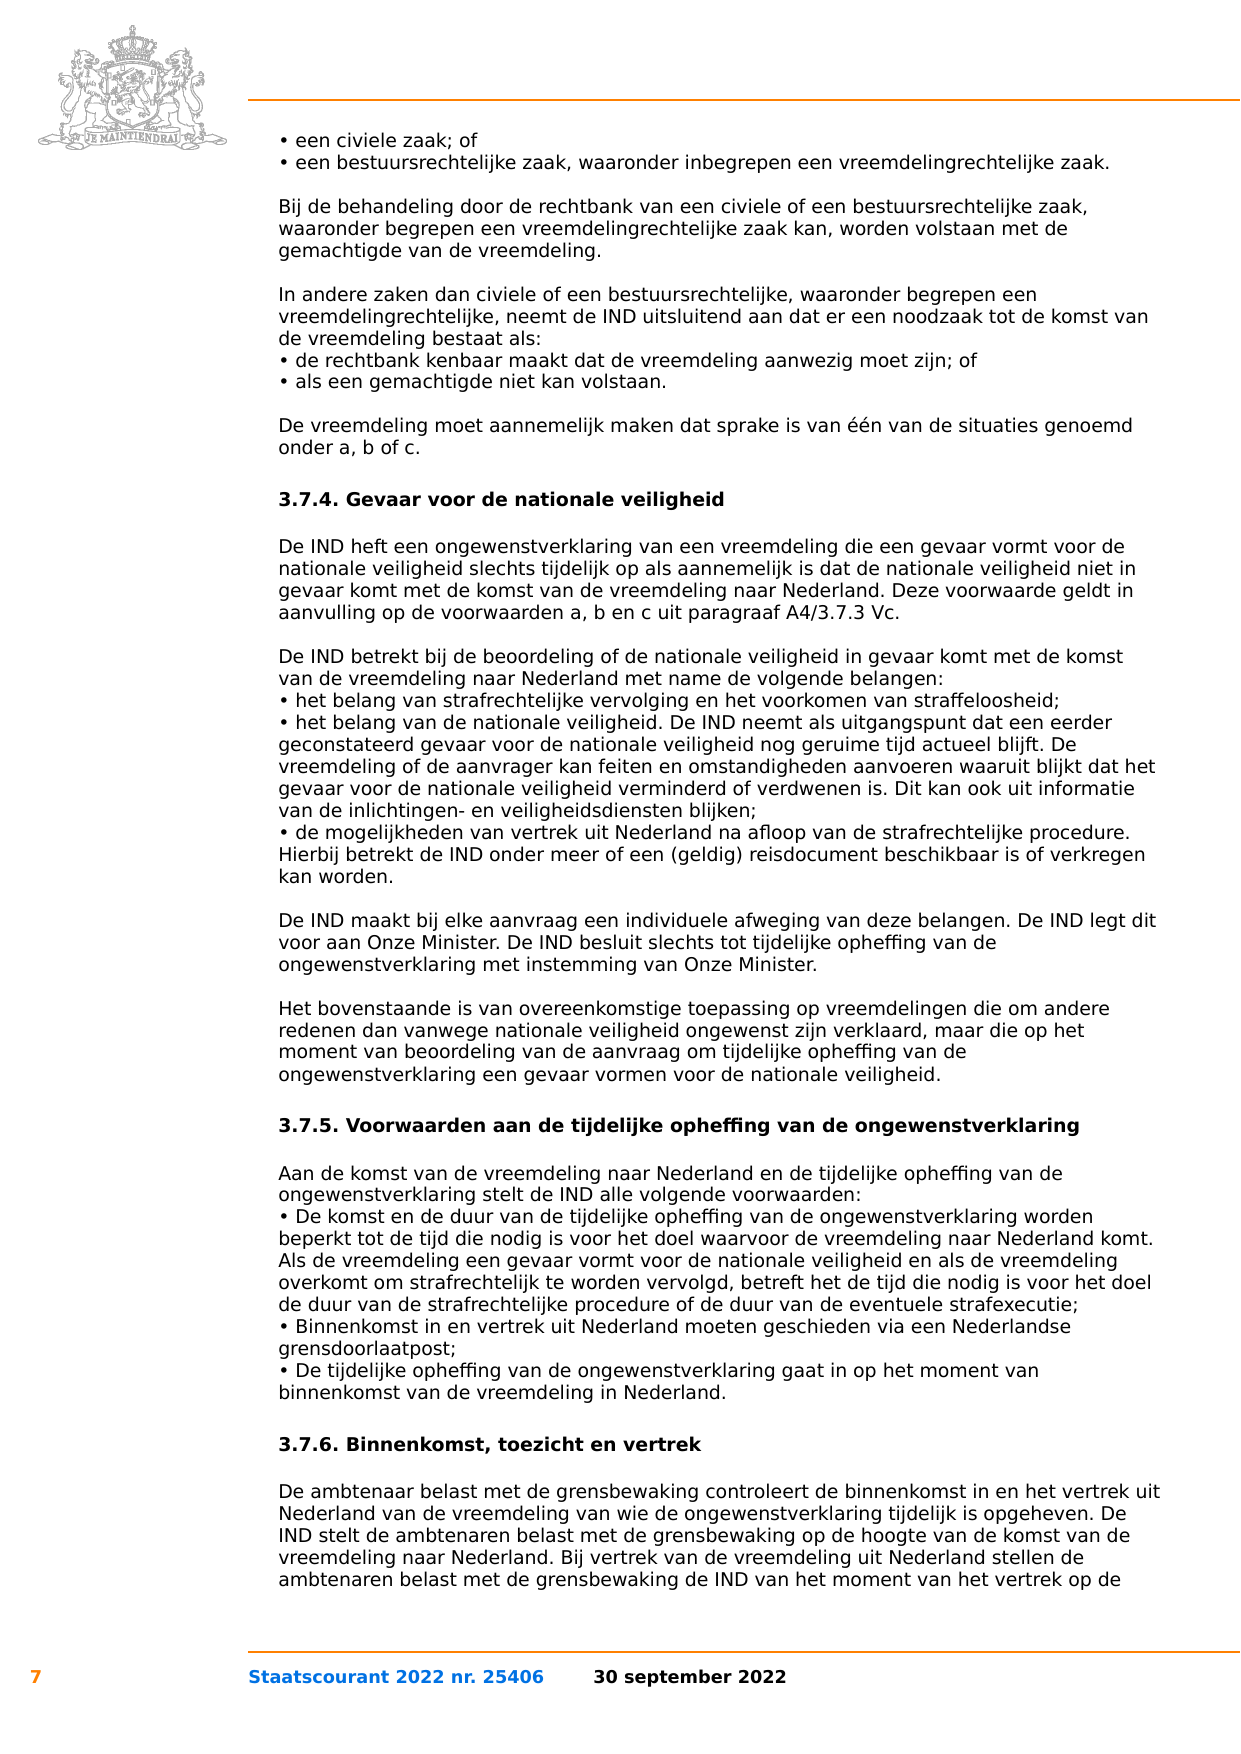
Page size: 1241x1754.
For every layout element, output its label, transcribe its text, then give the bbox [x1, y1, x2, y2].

text De vreemdeling moet aannemelijk maken dat sprake is van één van de situaties genoemd onder a, b of c. [278, 415, 1163, 459]
picture [38, 25, 227, 150]
text Aan de komst van de vreemdeling naar Nederland en de tijdelijke opheffing van de ongewenstverklaring stelt de IND alle volgende voorwaarden: [278, 1162, 1163, 1206]
text De IND betrekt bij de beoordeling of de nationale veiligheid in gevaar komt met de komst van de vreemdeling naar Nederland met name de volgende belangen: [278, 646, 1163, 690]
subtitle 3.7.6. Binnenkomst, toezicht en vertrek [278, 1434, 1163, 1456]
text • een civiele zaak; of [278, 130, 1163, 152]
text In andere zaken dan civiele of een bestuursrechtelijke, waaronder begrepen een vreemdelingrechtelijke, neemt de IND uitsluitend aan dat er een noodzaak tot de komst van de vreemdeling bestaat als: [278, 283, 1163, 349]
text De IND heft een ongewenstverklaring van een vreemdeling die een gevaar vormt voor de nationale veiligheid slechts tijdelijk op als aannemelijk is dat de nationale veiligheid niet in gevaar komt met de komst van de vreemdeling naar Nederland. Deze voorwaarde geldt in aanvulling op de voorwaarden a, b en c uit paragraaf A4/3.7.3 Vc. [278, 536, 1163, 624]
text • de rechtbank kenbaar maakt dat de vreemdeling aanwezig moet zijn; of [278, 349, 1163, 371]
text Het bovenstaande is van overeenkomstige toepassing op vreemdelingen die om andere redenen dan vanwege nationale veiligheid ongewenst zijn verklaard, maar die op het moment van beoordeling van de aanvraag om tijdelijke opheffing van de ongewenstverklaring een gevaar vormen voor de nationale veiligheid. [278, 997, 1163, 1085]
subtitle 3.7.5. Voorwaarden aan de tijdelijke opheffing van de ongewenstverklaring [278, 1115, 1163, 1137]
text • de mogelijkheden van vertrek uit Nederland na afloop van de strafrechtelijke procedure. Hierbij betrekt de IND onder meer of een (geldig) reisdocument beschikbaar is of verkregen kan worden. [278, 822, 1163, 888]
text De ambtenaar belast met de grensbewaking controleert de binnenkomst in en het vertrek uit Nederland van de vreemdeling van wie de ongewenstverklaring tijdelijk is opgeheven. De IND stelt de ambtenaren belast met de grensbewaking op de hoogte van de komst van de vreemdeling naar Nederland. Bij vertrek van de vreemdeling uit Nederland stellen de ambtenaren belast met de grensbewaking de IND van het moment van het vertrek op de [278, 1481, 1163, 1591]
text Bij de behandeling door de rechtbank van een civiele of een bestuursrechtelijke zaak, waaronder begrepen een vreemdelingrechtelijke zaak kan, worden volstaan met de gemachtigde van de vreemdeling. [278, 196, 1163, 262]
text • Binnenkomst in en vertrek uit Nederland moeten geschieden via een Nederlandse grensdoorlaatpost; [278, 1316, 1163, 1360]
text • het belang van de nationale veiligheid. De IND neemt als uitgangspunt dat een eerder geconstateerd gevaar voor de nationale veiligheid nog geruime tijd actueel blijft. De vreemdeling of de aanvrager kan feiten en omstandigheden aanvoeren waaruit blijkt dat het gevaar voor de nationale veiligheid verminderd of verdwenen is. Dit kan ook uit informatie van de inlichtingen- en veiligheidsdiensten blijken; [278, 712, 1163, 822]
text • De tijdelijke opheffing van de ongewenstverklaring gaat in op het moment van binnenkomst van de vreemdeling in Nederland. [278, 1360, 1163, 1404]
text • het belang van strafrechtelijke vervolging en het voorkomen van straffeloosheid; [278, 690, 1163, 712]
text • als een gemachtigde niet kan volstaan. [278, 371, 1163, 393]
text • De komst en de duur van de tijdelijke opheffing van de ongewenstverklaring worden beperkt tot de tijd die nodig is voor het doel waarvoor de vreemdeling naar Nederland komt. Als de vreemdeling een gevaar vormt voor de nationale veiligheid en als de vreemdeling overkomt om strafrechtelijk te worden vervolgd, betreft het de tijd die nodig is voor het doel de duur van de strafrechtelijke procedure of de duur van de eventuele strafexecutie; [278, 1206, 1163, 1316]
subtitle 3.7.4. Gevaar voor de nationale veiligheid [278, 489, 1163, 511]
text • een bestuursrechtelijke zaak, waaronder inbegrepen een vreemdelingrechtelijke zaak. [278, 152, 1163, 174]
text De IND maakt bij elke aanvraag een individuele afweging van deze belangen. De IND legt dit voor aan Onze Minister. De IND besluit slechts tot tijdelijke opheffing van de ongewenstverklaring met instemming van Onze Minister. [278, 910, 1163, 976]
